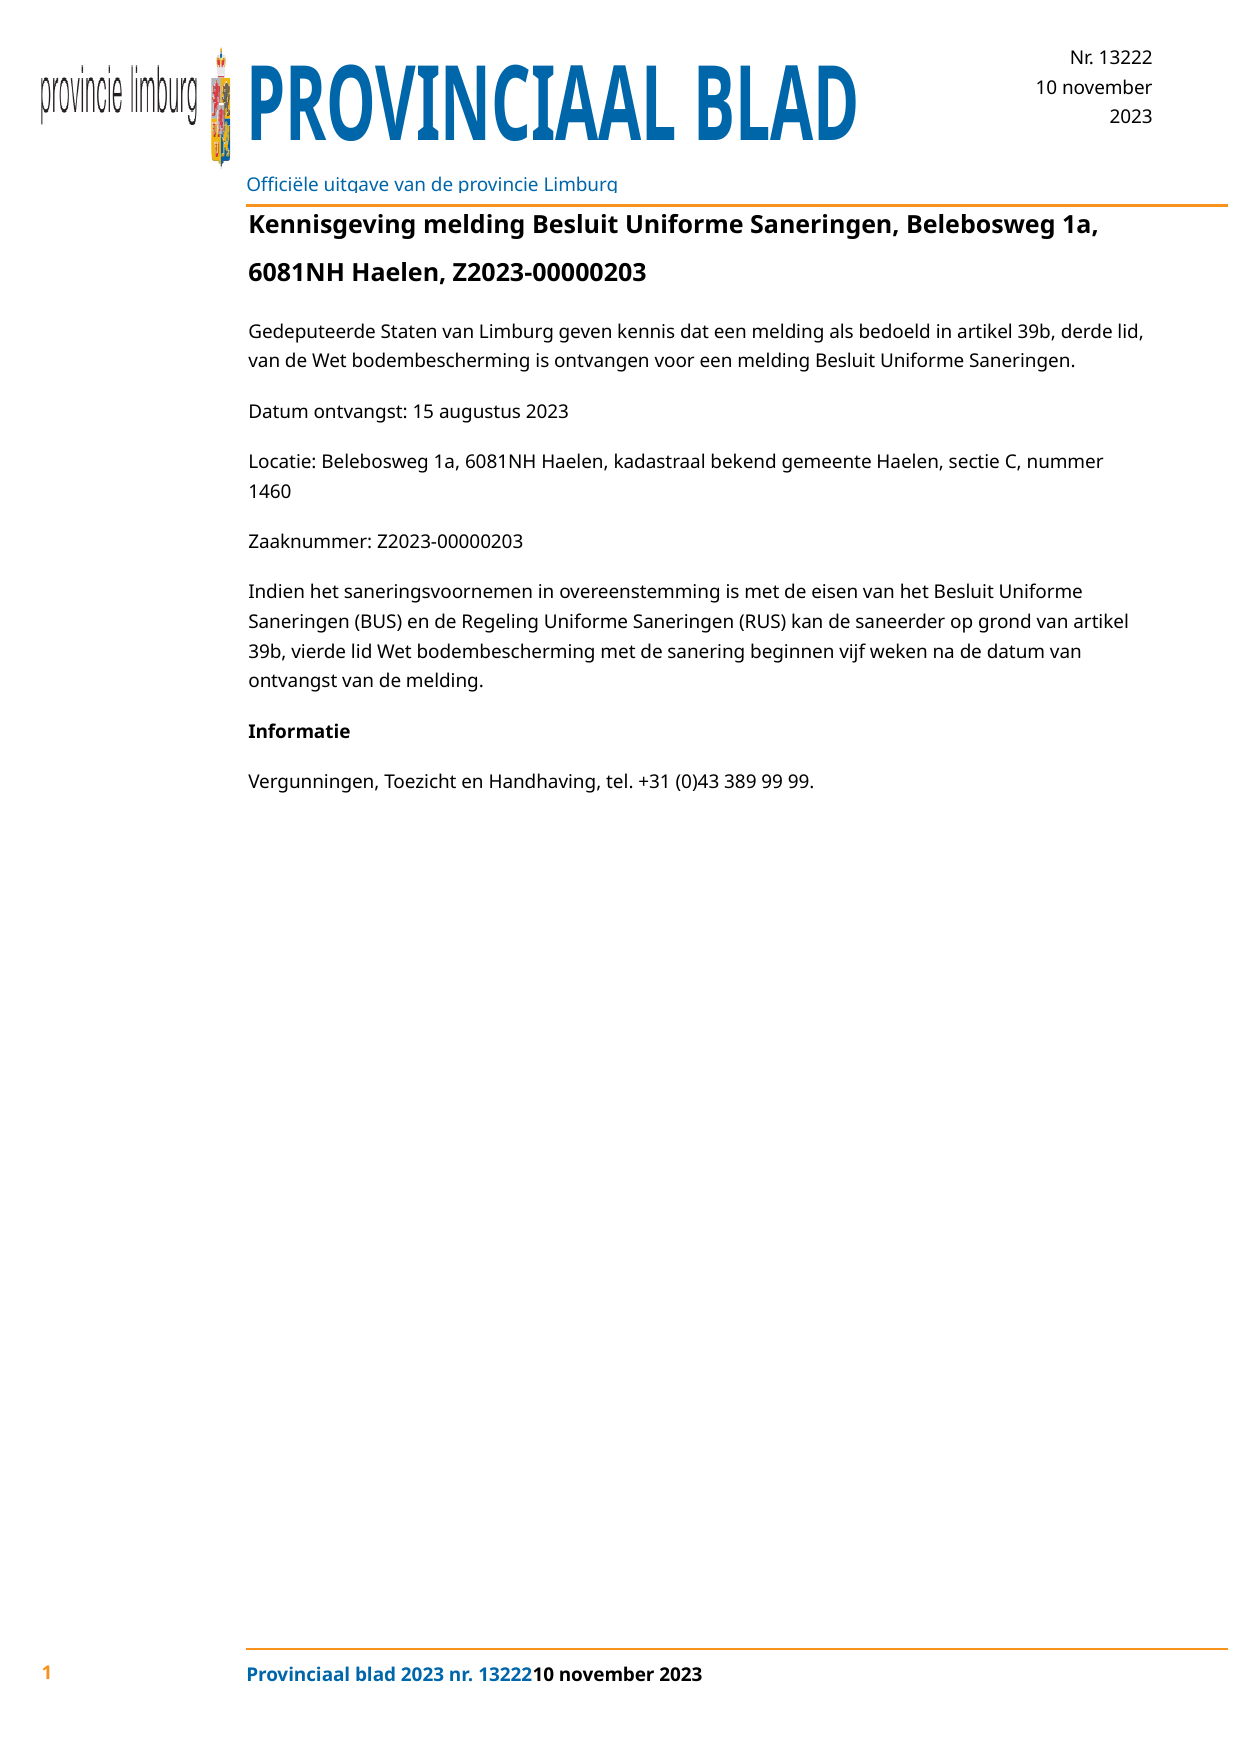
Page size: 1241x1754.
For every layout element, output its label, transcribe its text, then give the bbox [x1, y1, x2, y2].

text Indien het saneringsvoornemen in overeenstemming is met de eisen van het Besluit Uniforme Saneringen (BUS) en de Regeling Uniforme Saneringen (RUS) kan de saneerder op grond van artikel 39b, vierde lid Wet bodembescherming met de sanering beginnen vijf weken na de datum van ontvangst van de melding. [248, 579, 1152, 693]
text Zaaknummer: Z2023-00000203 [248, 528, 1152, 554]
text Gedeputeerde Staten van Limburg geven kennis dat een melding als bedoeld in artikel 39b, derde lid, van de Wet bodembescherming is ontvangen voor een melding Besluit Uniforme Saneringen. [248, 318, 1152, 373]
text Datum ontvangst: 15 augustus 2023 [248, 398, 1152, 424]
text Kennisgeving melding Besluit Uniforme Saneringen, Belebosweg 1a, 6081NH Haelen, Z2023-00000203 [248, 207, 1152, 288]
text Informatie [248, 718, 1152, 744]
text Vergunningen, Toezicht en Handhaving, tel. +31 (0)43 389 99 99. [248, 768, 1152, 794]
picture [41, 47, 231, 172]
text Locatie: Belebosweg 1a, 6081NH Haelen, kadastraal bekend gemeente Haelen, sectie C, nummer 1460 [248, 448, 1152, 504]
